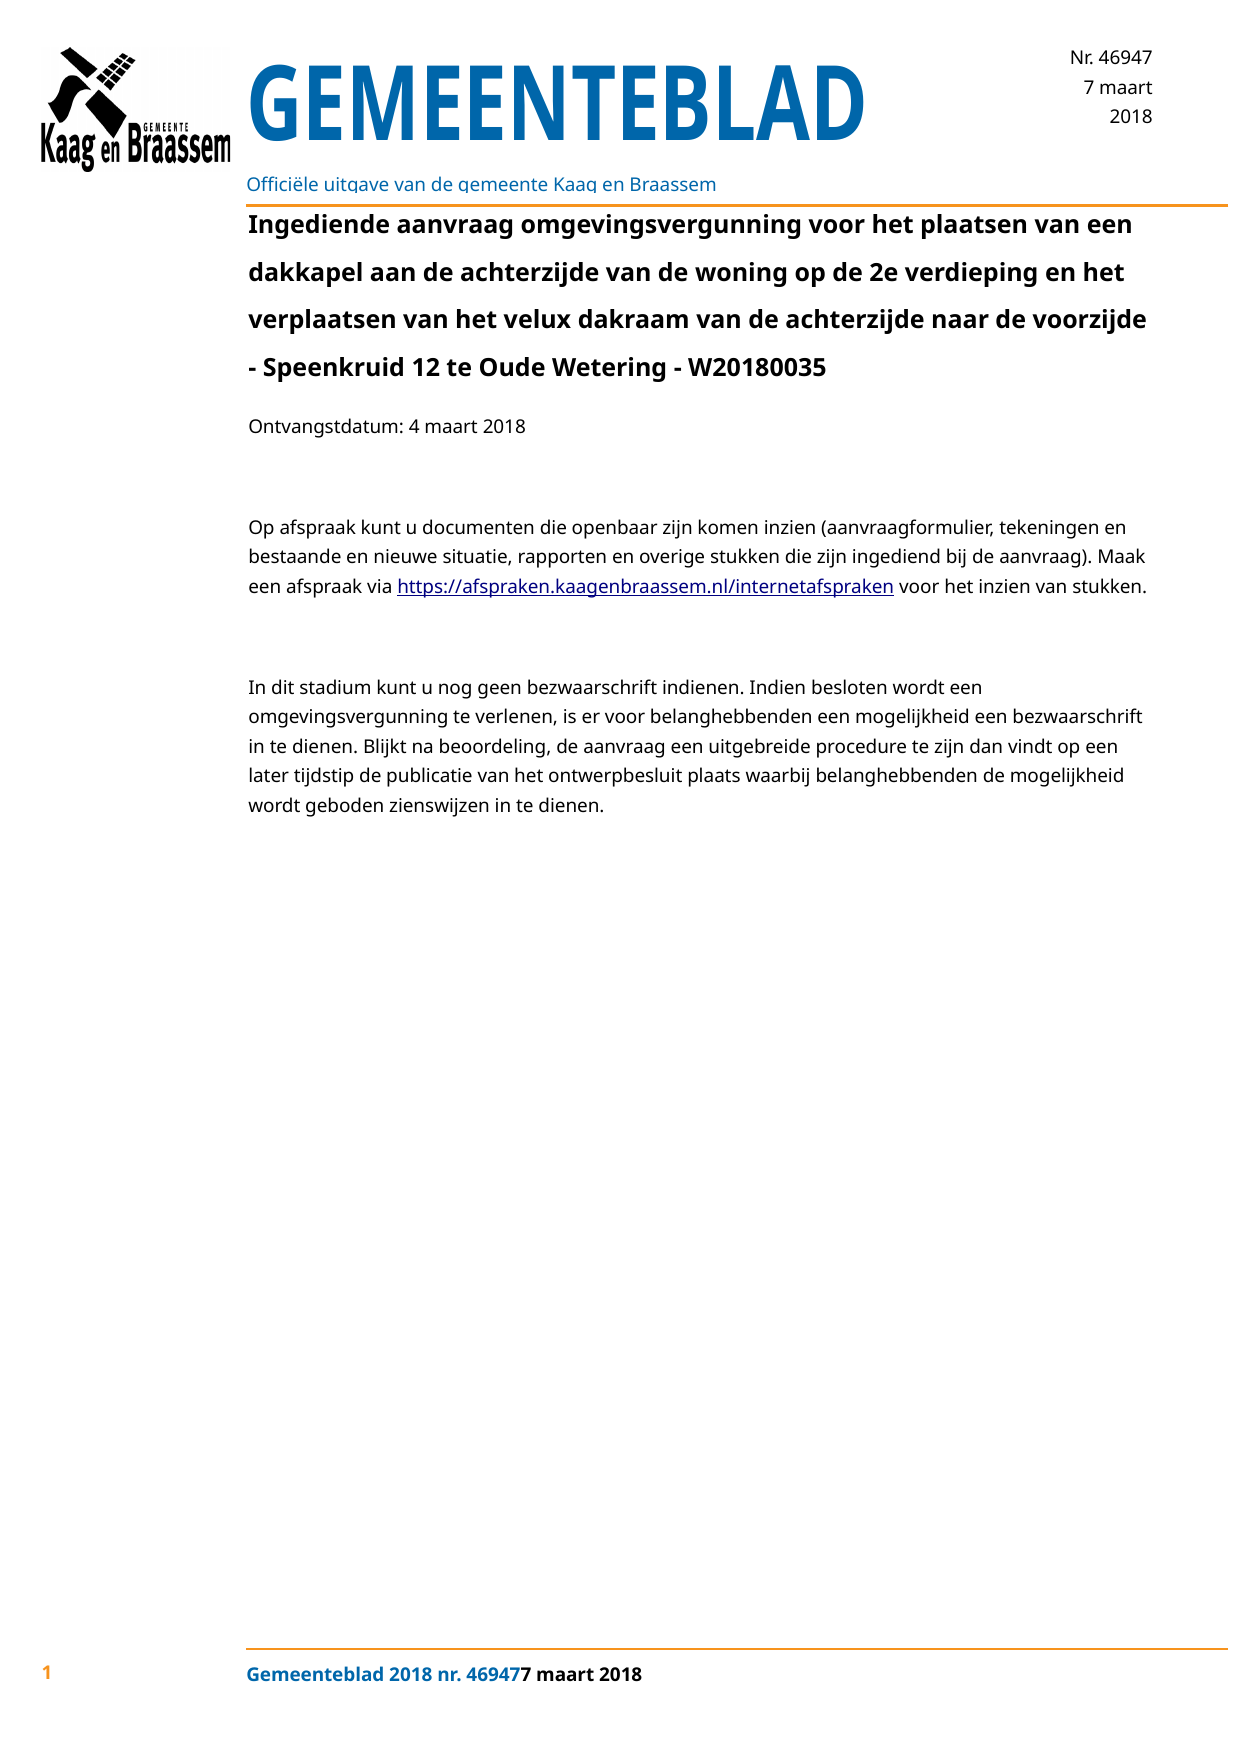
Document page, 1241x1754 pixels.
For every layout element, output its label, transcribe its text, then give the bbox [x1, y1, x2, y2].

text Op afspraak kunt u documenten die openbaar zijn komen inzien (aanvraagformulier, tekeningen en bestaande en nieuwe situatie, rapporten en overige stukken die zijn ingediend bij de aanvraag). Maak een afspraak via https://afspraken.kaagenbraassem.nl/internetafspraken voor het inzien van stukken. [248, 514, 1152, 599]
text Ontvangstdatum: 4 maart 2018 [248, 413, 1152, 439]
text Ingediende aanvraag omgevingsvergunning voor het plaatsen van een dakkapel aan de achterzijde van de woning op de 2e verdieping en het verplaatsen van het velux dakraam van de achterzijde naar de voorzijde - Speenkruid 12 te Oude Wetering - W20180035 [248, 207, 1152, 384]
picture [41, 47, 231, 172]
text In dit stadium kunt u nog geen bezwaarschrift indienen. Indien besloten wordt een omgevingsvergunning te verlenen, is er voor belanghebbenden een mogelijkheid een bezwaarschrift in te dienen. Blijkt na beoordeling, de aanvraag een uitgebreide procedure te zijn dan vindt op een later tijdstip de publicatie van het ontwerpbesluit plaats waarbij belanghebbenden de mogelijkheid wordt geboden zienswijzen in te dienen. [248, 674, 1152, 818]
